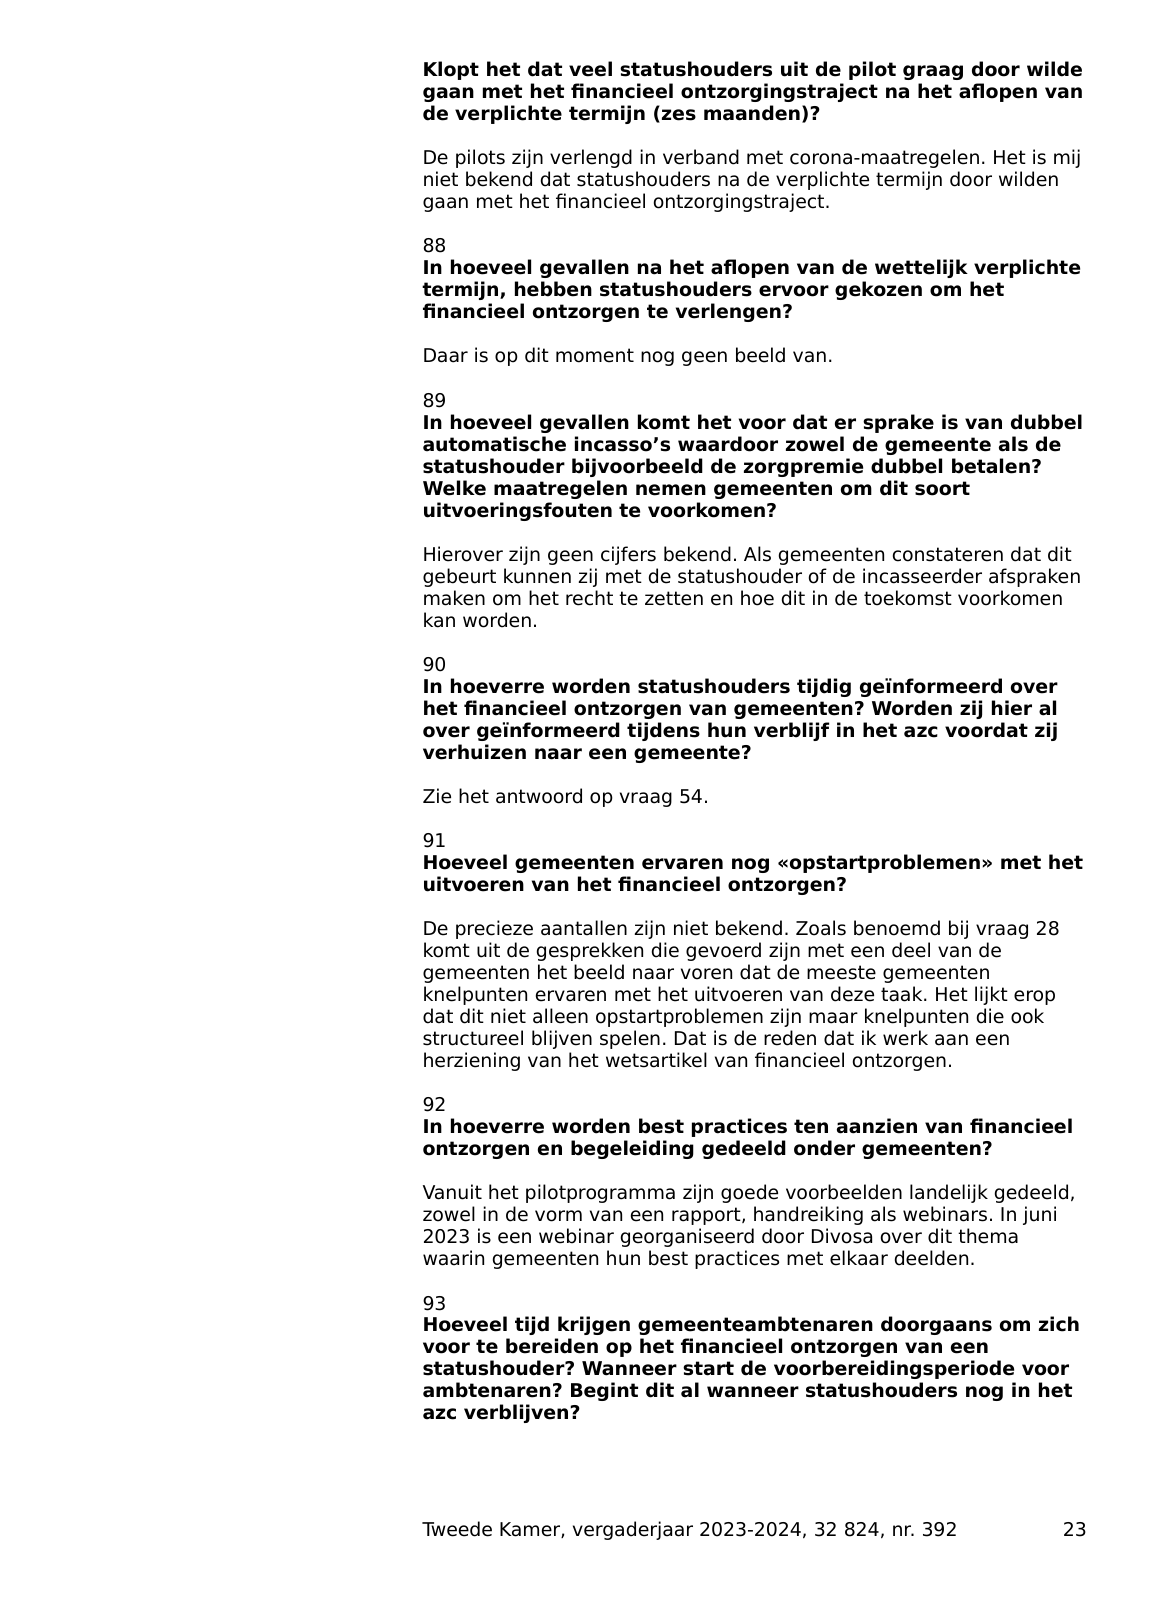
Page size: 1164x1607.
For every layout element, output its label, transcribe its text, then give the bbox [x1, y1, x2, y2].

text In hoeverre worden statushouders tijdig geïnformeerd over het financieel ontzorgen van gemeenten? Worden zij hier al over geïnformeerd tijdens hun verblijf in het azc voordat zij verhuizen naar een gemeente? [422, 676, 1087, 764]
text In hoeverre worden best practices ten aanzien van financieel ontzorgen en begeleiding gedeeld onder gemeenten? [422, 1116, 1087, 1160]
text In hoeveel gevallen na het aflopen van de wettelijk verplichte termijn, hebben statushouders ervoor gekozen om het financieel ontzorgen te verlengen? [422, 257, 1087, 323]
text Hierover zijn geen cijfers bekend. Als gemeenten constateren dat dit gebeurt kunnen zij met de statushouder of de incasseerder afspraken maken om het recht te zetten en hoe dit in de toekomst voorkomen kan worden. [422, 544, 1087, 632]
text Zie het antwoord op vraag 54. [422, 786, 1087, 808]
text Hoeveel gemeenten ervaren nog «opstartproblemen» met het uitvoeren van het financieel ontzorgen? [422, 852, 1087, 896]
text Vanuit het pilotprogramma zijn goede voorbeelden landelijk gedeeld, zowel in de vorm van een rapport, handreiking als webinars. In juni 2023 is een webinar georganiseerd door Divosa over dit thema waarin gemeenten hun best practices met elkaar deelden. [422, 1182, 1087, 1270]
text 93 [422, 1292, 1087, 1314]
text Hoeveel tijd krijgen gemeenteambtenaren doorgaans om zich voor te bereiden op het financieel ontzorgen van een statushouder? Wanneer start de voorbereidingsperiode voor ambtenaren? Begint dit al wanneer statushouders nog in het azc verblijven? [422, 1314, 1087, 1424]
text 89 [422, 389, 1087, 412]
text Daar is op dit moment nog geen beeld van. [422, 345, 1087, 367]
text 90 [422, 654, 1087, 676]
text De pilots zijn verlengd in verband met corona-maatregelen. Het is mij niet bekend dat statushouders na de verplichte termijn door wilden gaan met het financieel ontzorgingstraject. [422, 147, 1087, 213]
text In hoeveel gevallen komt het voor dat er sprake is van dubbel automatische incasso’s waardoor zowel de gemeente als de statushouder bijvoorbeeld de zorgpremie dubbel betalen? Welke maatregelen nemen gemeenten om dit soort uitvoeringsfouten te voorkomen? [422, 412, 1087, 521]
text 91 [422, 830, 1087, 852]
text Klopt het dat veel statushouders uit de pilot graag door wilde gaan met het financieel ontzorgingstraject na het aflopen van de verplichte termijn (zes maanden)? [422, 59, 1087, 125]
text 92 [422, 1094, 1087, 1116]
text De precieze aantallen zijn niet bekend. Zoals benoemd bij vraag 28 komt uit de gesprekken die gevoerd zijn met een deel van de gemeenten het beeld naar voren dat de meeste gemeenten knelpunten ervaren met het uitvoeren van deze taak. Het lijkt erop dat dit niet alleen opstartproblemen zijn maar knelpunten die ook structureel blijven spelen. Dat is de reden dat ik werk aan een herziening van het wetsartikel van financieel ontzorgen. [422, 918, 1087, 1072]
text 88 [422, 235, 1087, 257]
